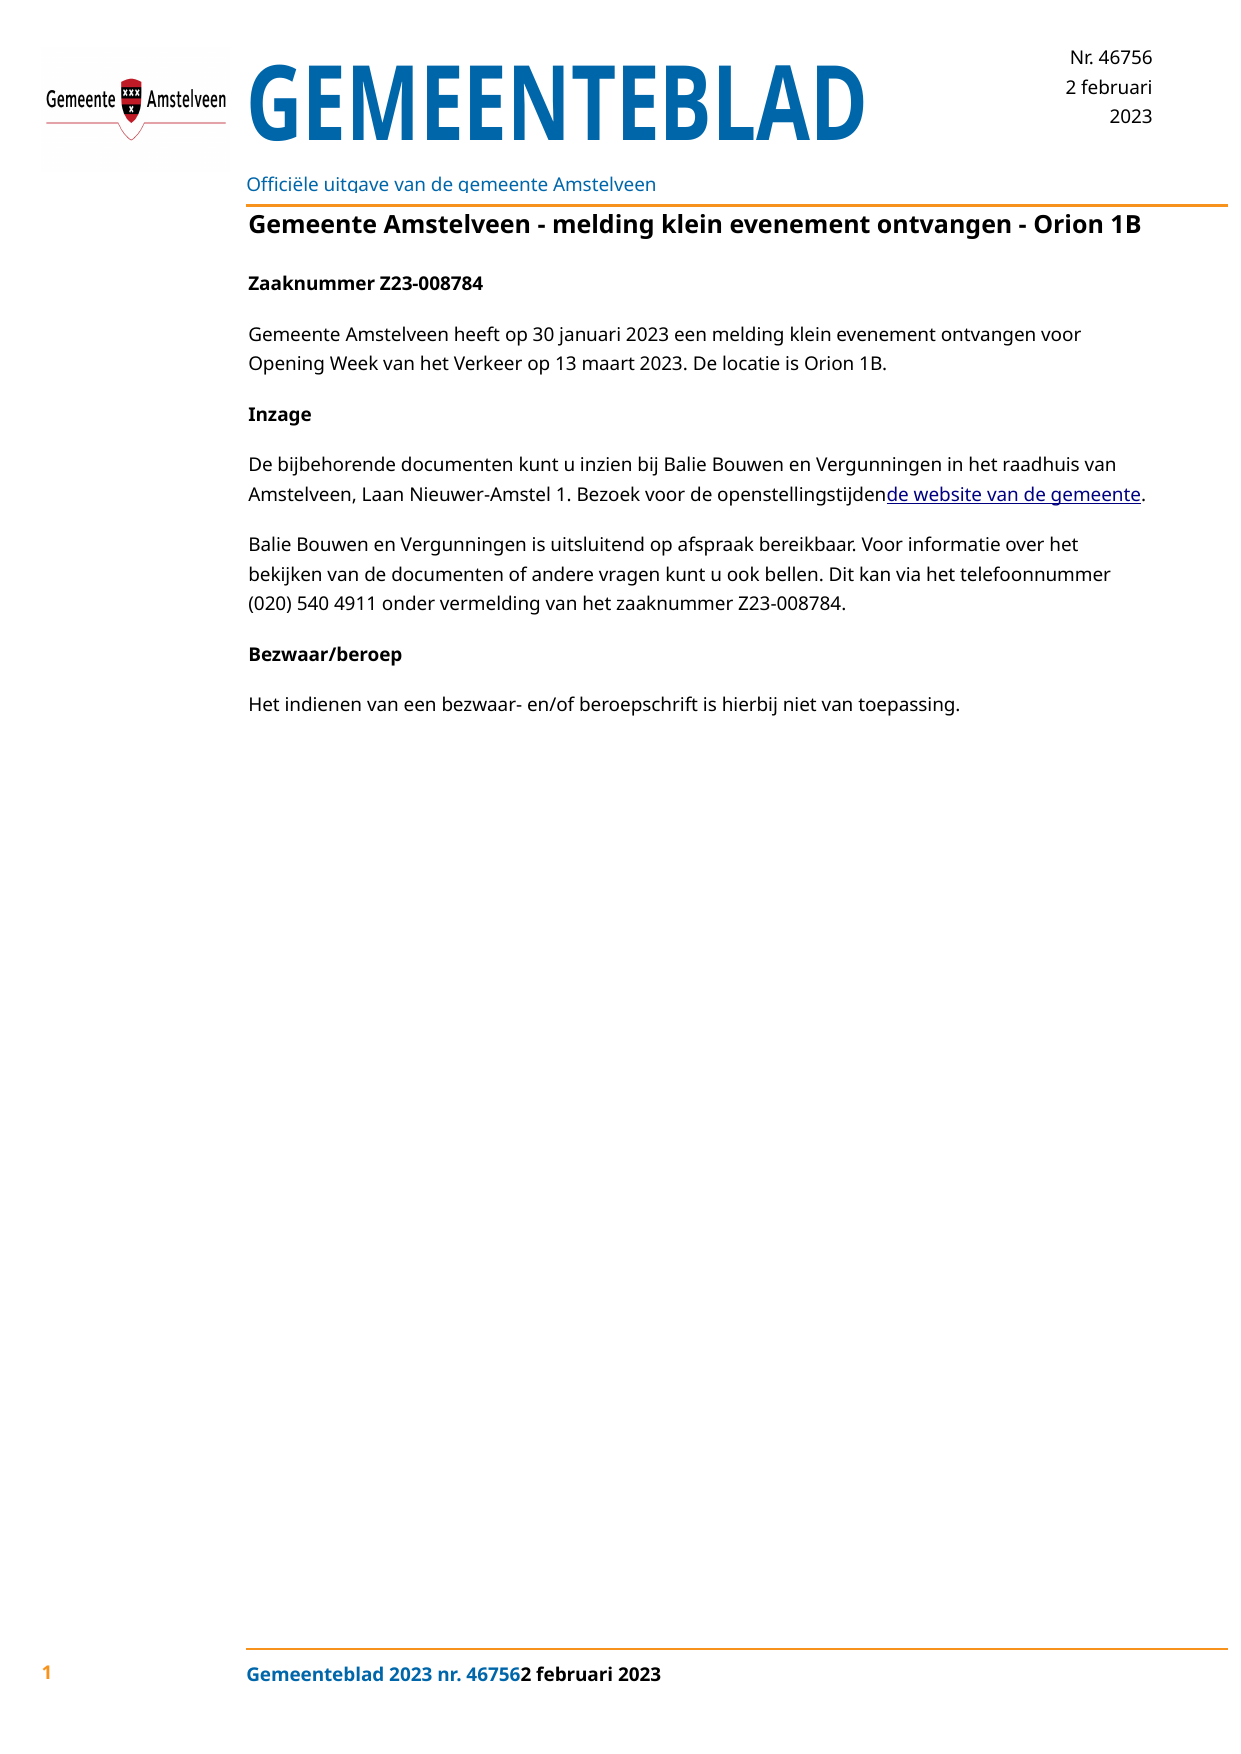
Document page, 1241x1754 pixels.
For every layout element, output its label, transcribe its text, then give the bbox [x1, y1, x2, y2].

text De bijbehorende documenten kunt u inzien bij Balie Bouwen en Vergunningen in het raadhuis van Amstelveen, Laan Nieuwer-Amstel 1. Bezoek voor de openstellingstijdende website van de gemeente. [248, 451, 1152, 506]
text Gemeente Amstelveen - melding klein evenement ontvangen - Orion 1B [248, 207, 1152, 241]
text Het indienen van een bezwaar- en/of beroepschrift is hierbij niet van toepassing. [248, 691, 1152, 717]
text Bezwaar/beroep [248, 641, 1152, 666]
text Balie Bouwen en Vergunningen is uitsluitend op afspraak bereikbaar. Voor informatie over het bekijken van de documenten of andere vragen kunt u ook bellen. Dit kan via het telefoonnummer (020) 540 4911 onder vermelding van het zaaknummer Z23-008784. [248, 531, 1152, 616]
picture [41, 47, 231, 172]
text Gemeente Amstelveen heeft op 30 januari 2023 een melding klein evenement ontvangen voor Opening Week van het Verkeer op 13 maart 2023. De locatie is Orion 1B. [248, 321, 1152, 376]
text Inzage [248, 401, 1152, 426]
text Zaaknummer Z23-008784 [248, 270, 1152, 296]
